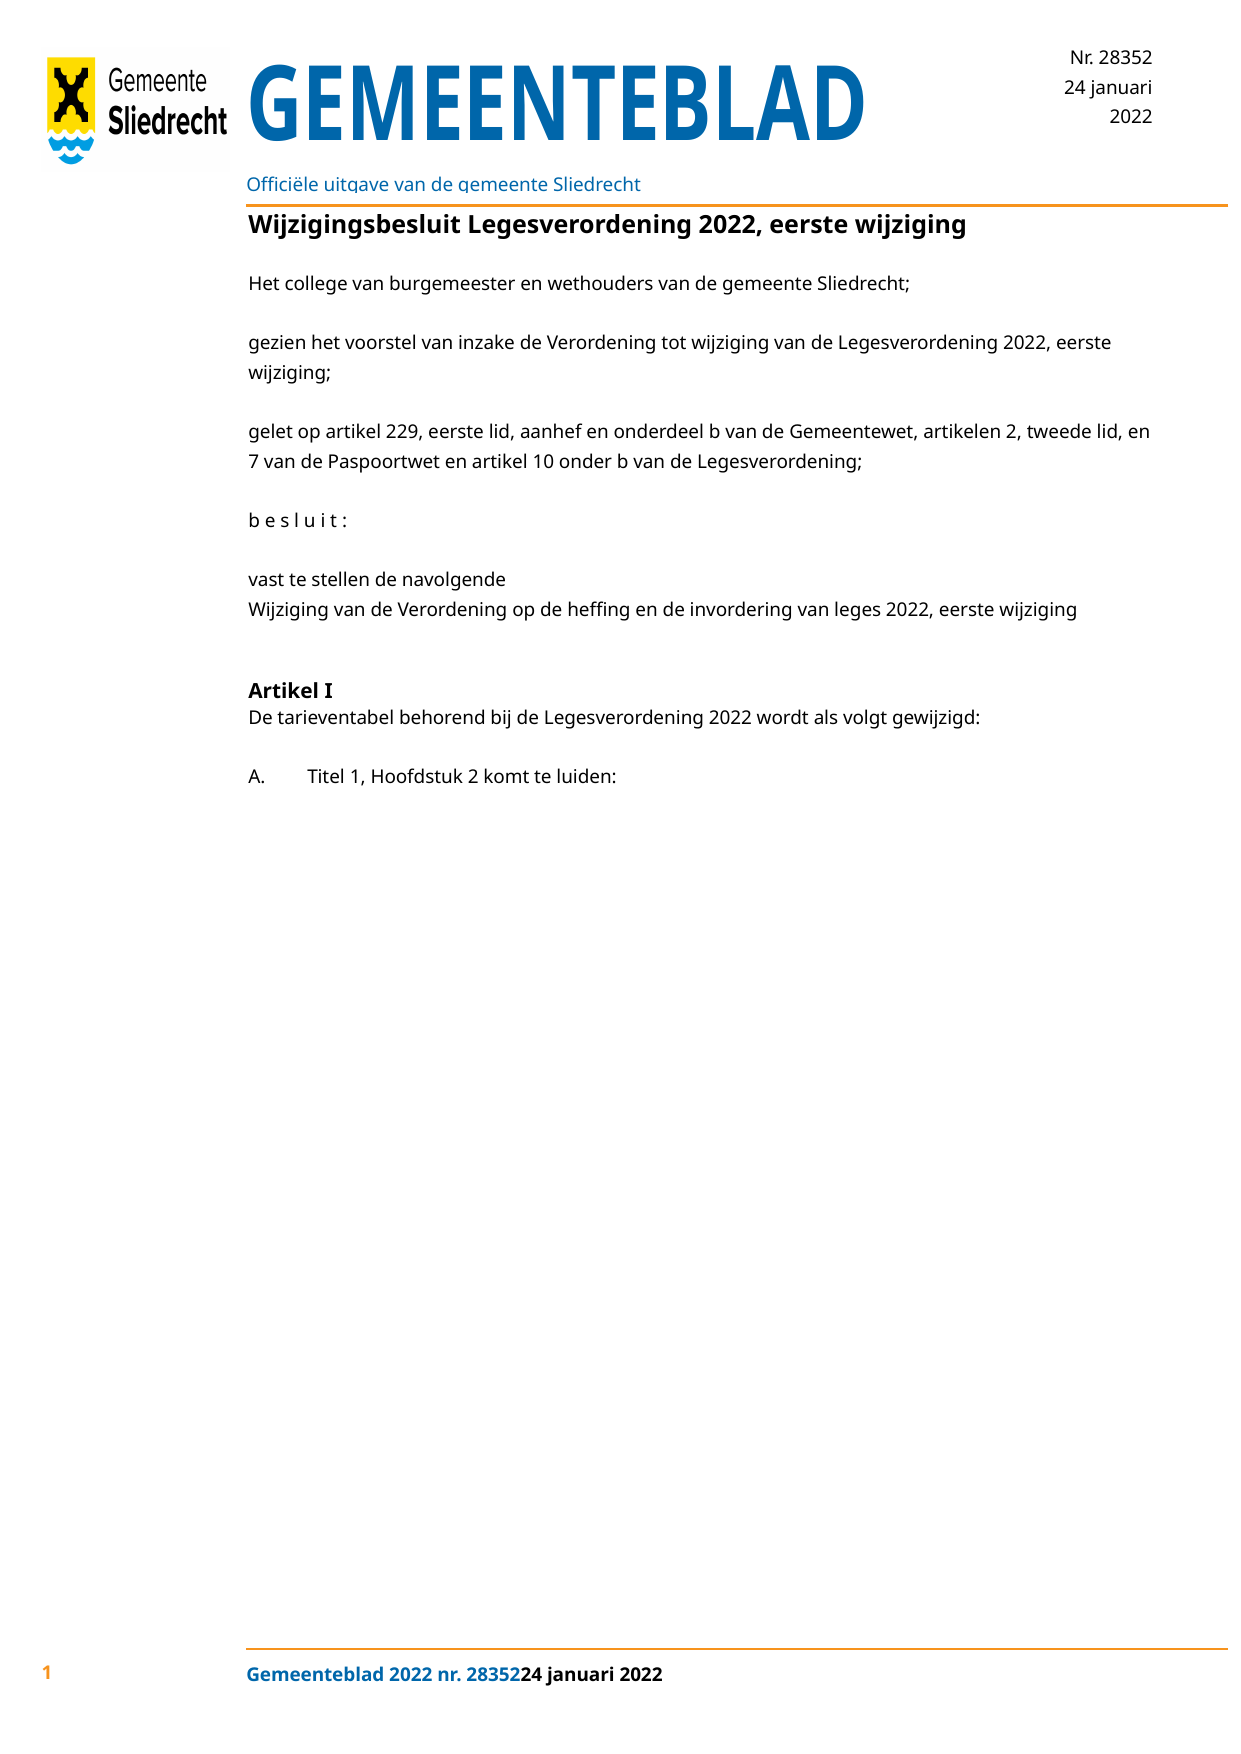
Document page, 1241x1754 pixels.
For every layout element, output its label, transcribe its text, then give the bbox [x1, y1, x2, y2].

text Het college van burgemeester en wethouders van de gemeente Sliedrecht; [248, 270, 1152, 296]
text b e s l u i t : [248, 507, 1152, 533]
picture [41, 47, 231, 172]
text Artikel I [248, 676, 1152, 704]
text Wijziging van de Verordening op de heffing en de invordering van leges 2022, eerste wijziging [248, 596, 1152, 621]
text gelet op artikel 229, eerste lid, aanhef en onderdeel b van de Gemeentewet, artikelen 2, tweede lid, en 7 van de Paspoortwet en artikel 10 onder b van de Legesverordening; [248, 418, 1152, 473]
text De tarieventabel behorend bij de Legesverordening 2022 wordt als volgt gewijzigd: [248, 704, 1152, 730]
text gezien het voorstel van inzake de Verordening tot wijziging van de Legesverordening 2022, eerste wijziging; [248, 329, 1152, 385]
text vast te stellen de navolgende [248, 566, 1152, 592]
text Wijzigingsbesluit Legesverordening 2022, eerste wijziging [248, 207, 1152, 241]
list Titel 1, Hoofdstuk 2 komt te luiden: [248, 763, 1152, 789]
